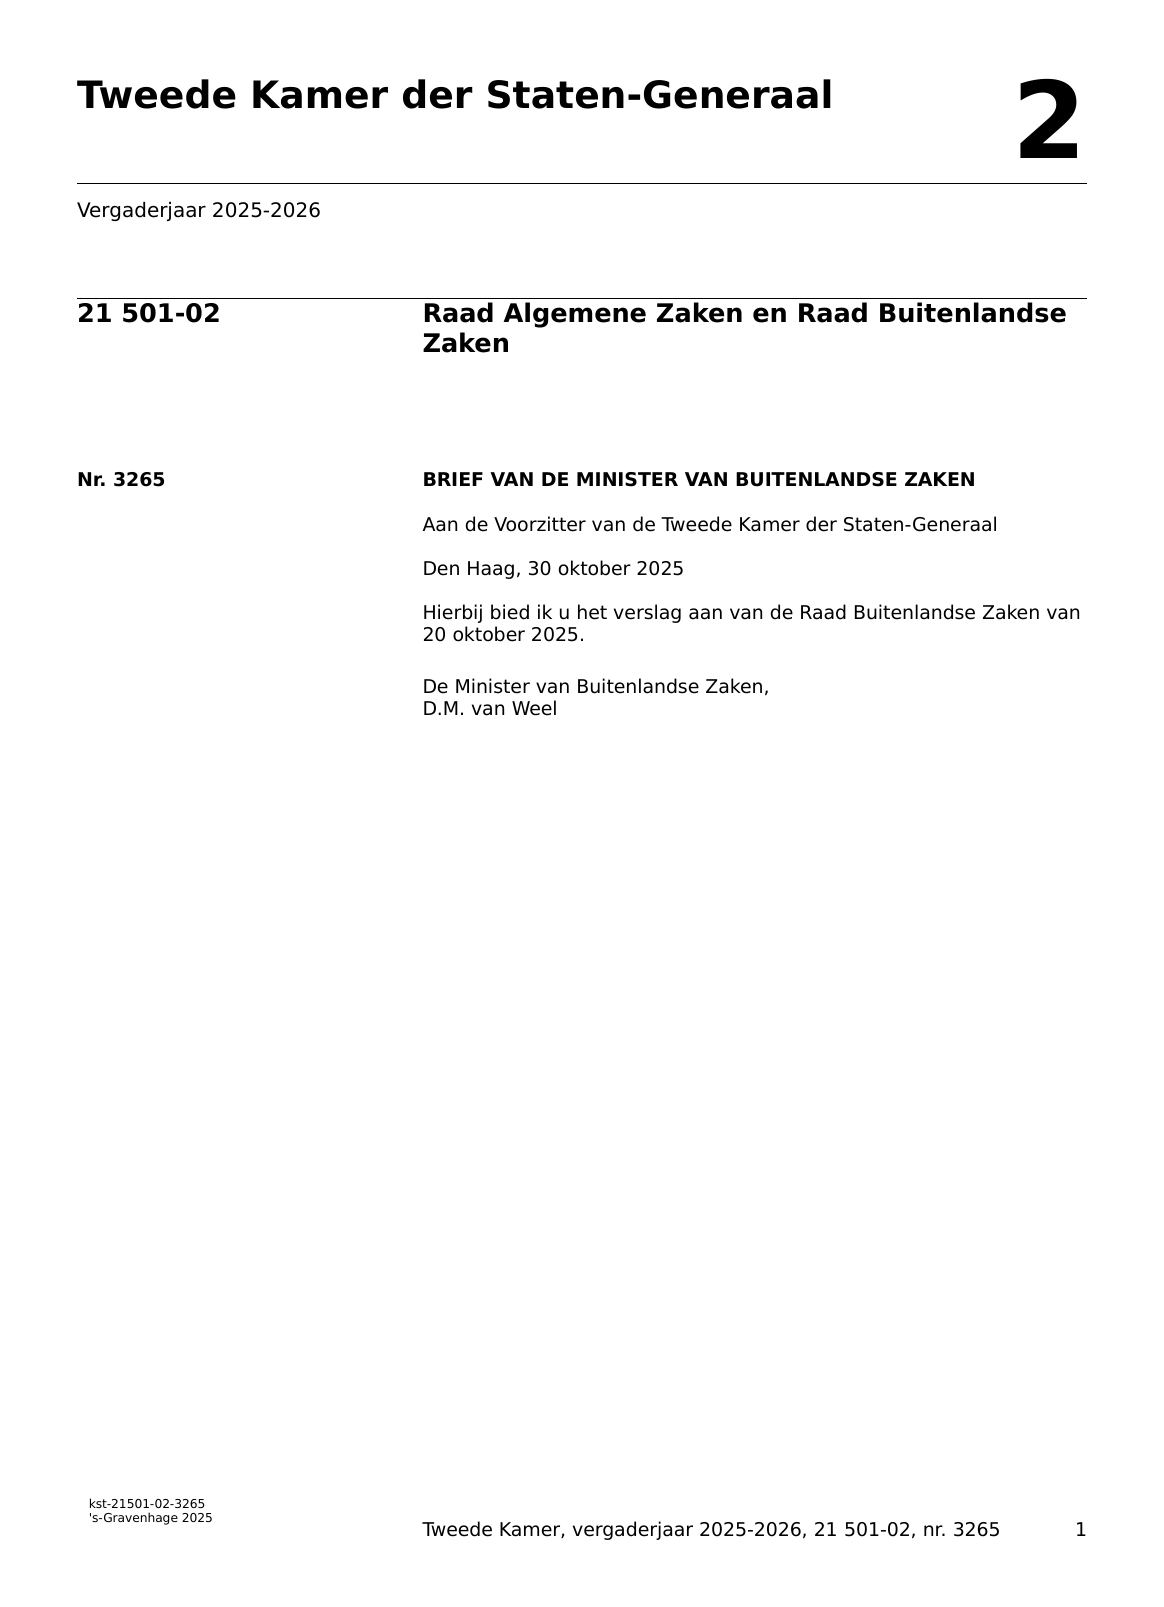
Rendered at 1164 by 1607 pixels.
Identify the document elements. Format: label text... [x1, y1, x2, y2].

text Aan de Voorzitter van de Tweede Kamer der Staten-Generaal [422, 513, 1087, 536]
text Hierbij bied ik u het verslag aan van de Raad Buitenlandse Zaken van 20 oktober 2025. [422, 602, 1087, 646]
table_header Tweede Kamer der Staten-Generaal [77, 59, 886, 183]
text De Minister van Buitenlandse Zaken, D.M. van Weel [422, 676, 1087, 720]
text Den Haag, 30 oktober 2025 [422, 558, 1087, 580]
subtitle 21 501-02 Raad Algemene Zaken en Raad Buitenlandse Zaken [77, 299, 1087, 358]
text 's-Gravenhage 2025 [88, 1511, 323, 1525]
text kst-21501-02-3265 [88, 1497, 323, 1511]
table_header 2 [886, 59, 1087, 183]
table_cell Vergaderjaar 2025-2026 [77, 184, 1087, 298]
subtitle Nr. 3265 BRIEF VAN DE MINISTER VAN BUITENLANDSE ZAKEN [77, 469, 1087, 491]
